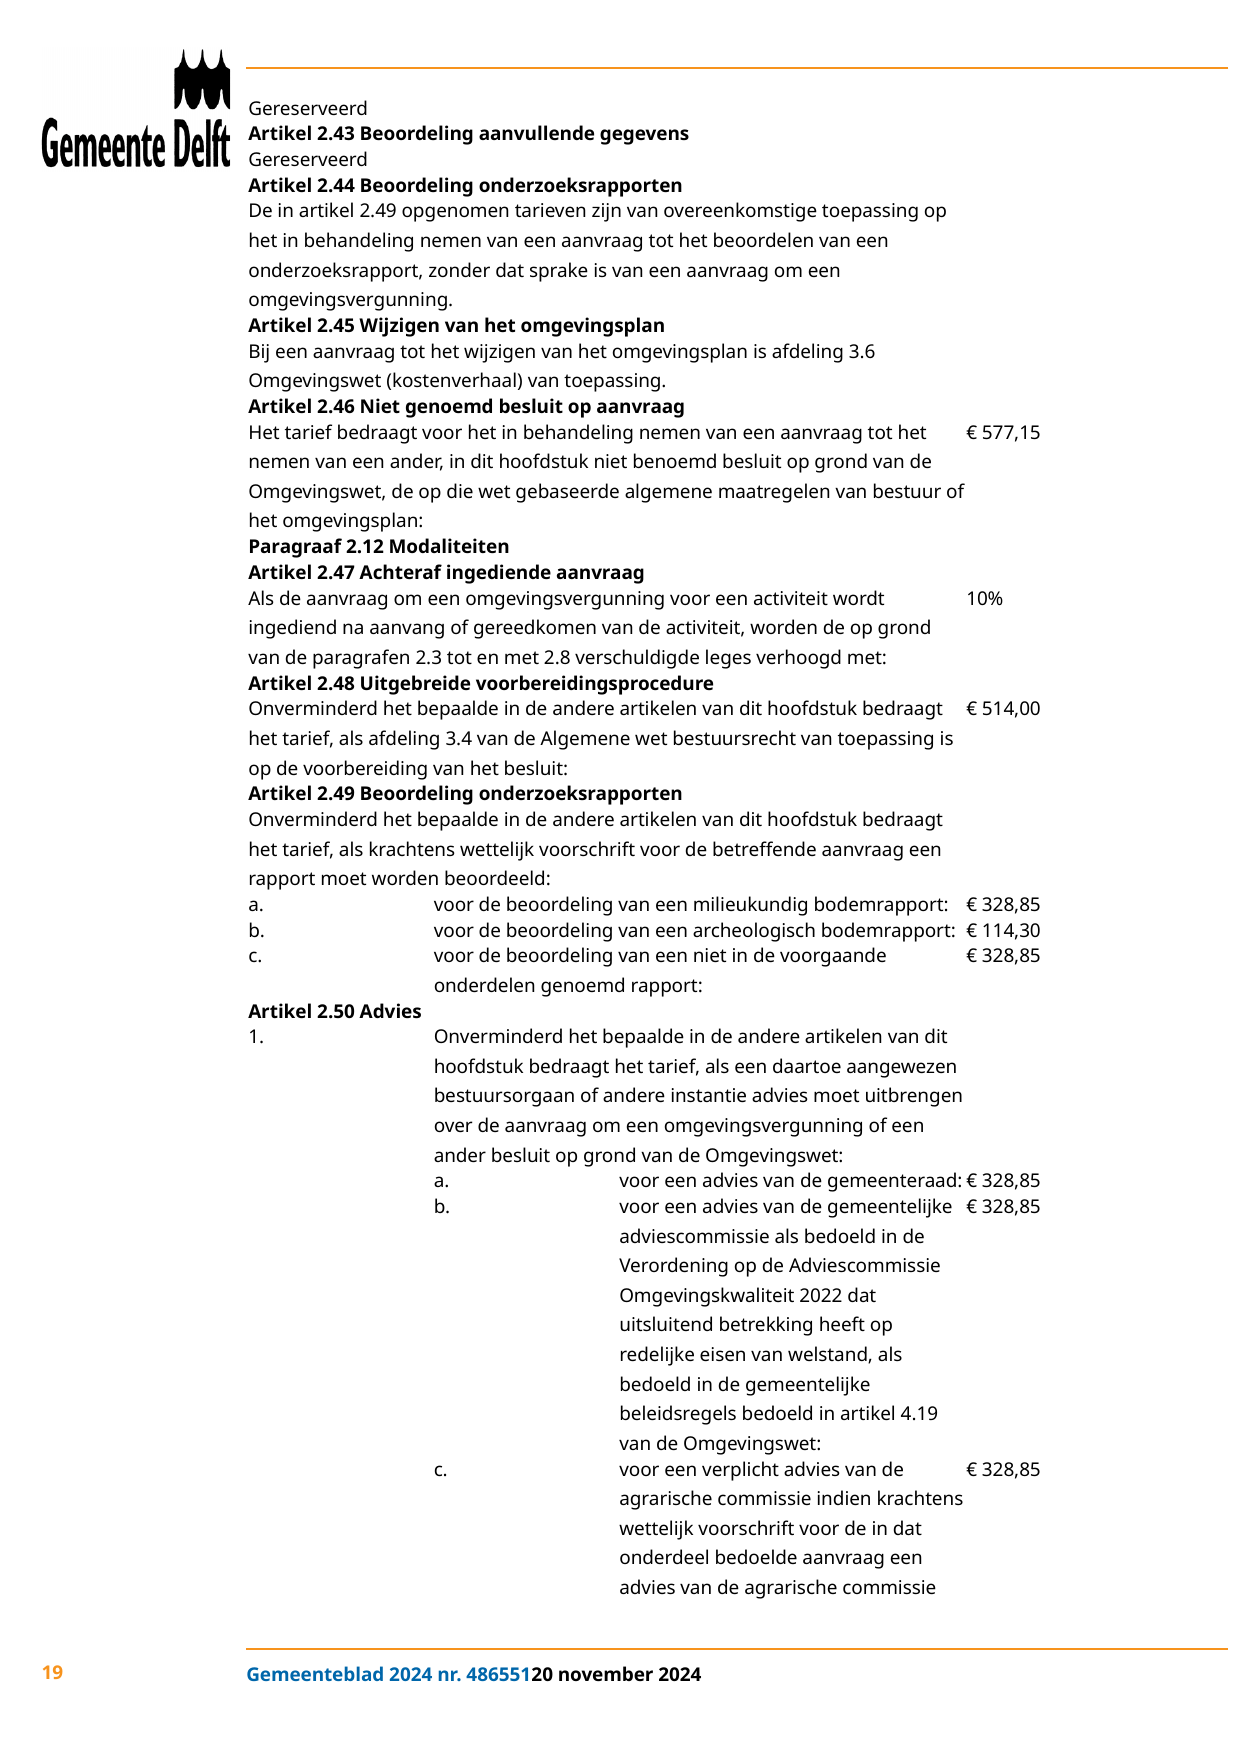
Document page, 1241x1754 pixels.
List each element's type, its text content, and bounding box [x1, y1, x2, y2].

picture [41, 47, 231, 172]
table_cell Artikel 2.48 Uitgebreide voorbereidingsprocedure [248, 670, 1152, 696]
table_cell [966, 806, 1152, 891]
table_cell voor de beoordeling van een niet in de voorgaande onderdelen genoemd rapport: [434, 943, 966, 998]
table_cell Paragraaf 2.12 Modaliteiten [248, 534, 1152, 559]
table_cell a. [248, 891, 433, 917]
table_cell [248, 1168, 433, 1193]
table_cell € 328,85 [966, 1168, 1152, 1193]
table_cell De in artikel 2.49 opgenomen tarieven zijn van overeenkomstige toepassing op het in behandeling nemen van een aanvraag tot het beoordelen van een onderzoeksrapport, zonder dat sprake is van een aanvraag om een omgevingsvergunning. [248, 198, 966, 312]
table_cell Artikel 2.44 Beoordeling onderzoeksrapporten [248, 172, 1152, 198]
table_cell 1. [248, 1024, 433, 1168]
table_cell voor de beoordeling van een milieukundig bodemrapport: [434, 891, 966, 917]
table_cell Als de aanvraag om een omgevingsvergunning voor een activiteit wordt ingediend na aanvang of gereedkomen van de activiteit, worden de op grond van de paragrafen 2.3 tot en met 2.8 verschuldigde leges verhoogd met: [248, 585, 966, 670]
table_cell Artikel 2.46 Niet genoemd besluit op aanvraag [248, 393, 1152, 419]
table_cell € 514,00 [966, 696, 1152, 780]
table_cell Gereserveerd [248, 146, 966, 172]
table_cell c. [434, 1456, 619, 1600]
table_cell b. [248, 917, 433, 942]
table_cell [248, 1456, 433, 1600]
table_cell Artikel 2.49 Beoordeling onderzoeksrapporten [248, 780, 1152, 806]
table_cell [966, 146, 1152, 172]
table_cell [966, 198, 1152, 312]
table_cell [966, 338, 1152, 393]
table_cell voor een verplicht advies van de agrarische commissie indien krachtens wettelijk voorschrift voor de in dat onderdeel bedoelde aanvraag een advies van de agrarische commissie [619, 1456, 966, 1600]
table_cell Bij een aanvraag tot het wijzigen van het omgevingsplan is afdeling 3.6 Omgevingswet (kostenverhaal) van toepassing. [248, 338, 966, 393]
table_cell Onverminderd het bepaalde in de andere artikelen van dit hoofdstuk bedraagt het tarief, als een daartoe aangewezen bestuursorgaan of andere instantie advies moet uitbrengen over de aanvraag om een omgevingsvergunning of een ander besluit op grond van de Omgevingswet: [434, 1024, 966, 1168]
table_cell 10% [966, 585, 1152, 670]
table_cell Artikel 2.45 Wijzigen van het omgevingsplan [248, 312, 1152, 338]
table_cell [248, 1193, 433, 1456]
table_cell voor een advies van de gemeentelijke adviescommissie als bedoeld in de Verordening op de Adviescommissie Omgevingskwaliteit 2022 dat uitsluitend betrekking heeft op redelijke eisen van welstand, als bedoeld in de gemeentelijke beleidsregels bedoeld in artikel 4.19 van de Omgevingswet: [619, 1193, 966, 1456]
table_cell € 114,30 [966, 917, 1152, 942]
table_cell € 577,15 [966, 419, 1152, 533]
table_cell Onverminderd het bepaalde in de andere artikelen van dit hoofdstuk bedraagt het tarief, als afdeling 3.4 van de Algemene wet bestuursrecht van toepassing is op de voorbereiding van het besluit: [248, 696, 966, 780]
table_cell a. [434, 1168, 619, 1193]
table_cell Artikel 2.47 Achteraf ingediende aanvraag [248, 559, 1152, 585]
table_cell € 328,85 [966, 1193, 1152, 1456]
table_cell c. [248, 943, 433, 998]
table_cell [966, 1024, 1152, 1168]
table_cell b. [434, 1193, 619, 1456]
table_cell Onverminderd het bepaalde in de andere artikelen van dit hoofdstuk bedraagt het tarief, als krachtens wettelijk voorschrift voor de betreffende aanvraag een rapport moet worden beoordeeld: [248, 806, 966, 891]
table_cell € 328,85 [966, 891, 1152, 917]
table_cell voor een advies van de gemeenteraad: [619, 1168, 966, 1193]
table_cell € 328,85 [966, 943, 1152, 998]
table_cell Het tarief bedraagt voor het in behandeling nemen van een aanvraag tot het nemen van een ander, in dit hoofdstuk niet benoemd besluit op grond van de Omgevingswet, de op die wet gebaseerde algemene maatregelen van bestuur of het omgevingsplan: [248, 419, 966, 533]
table_cell Gereserveerd [248, 95, 966, 121]
table_cell [966, 95, 1152, 121]
table_cell voor de beoordeling van een archeologisch bodemrapport: [434, 917, 966, 942]
table_cell Artikel 2.43 Beoordeling aanvullende gegevens [248, 121, 1152, 146]
table_cell Artikel 2.50 Advies [248, 998, 1152, 1023]
table_cell € 328,85 [966, 1456, 1152, 1600]
